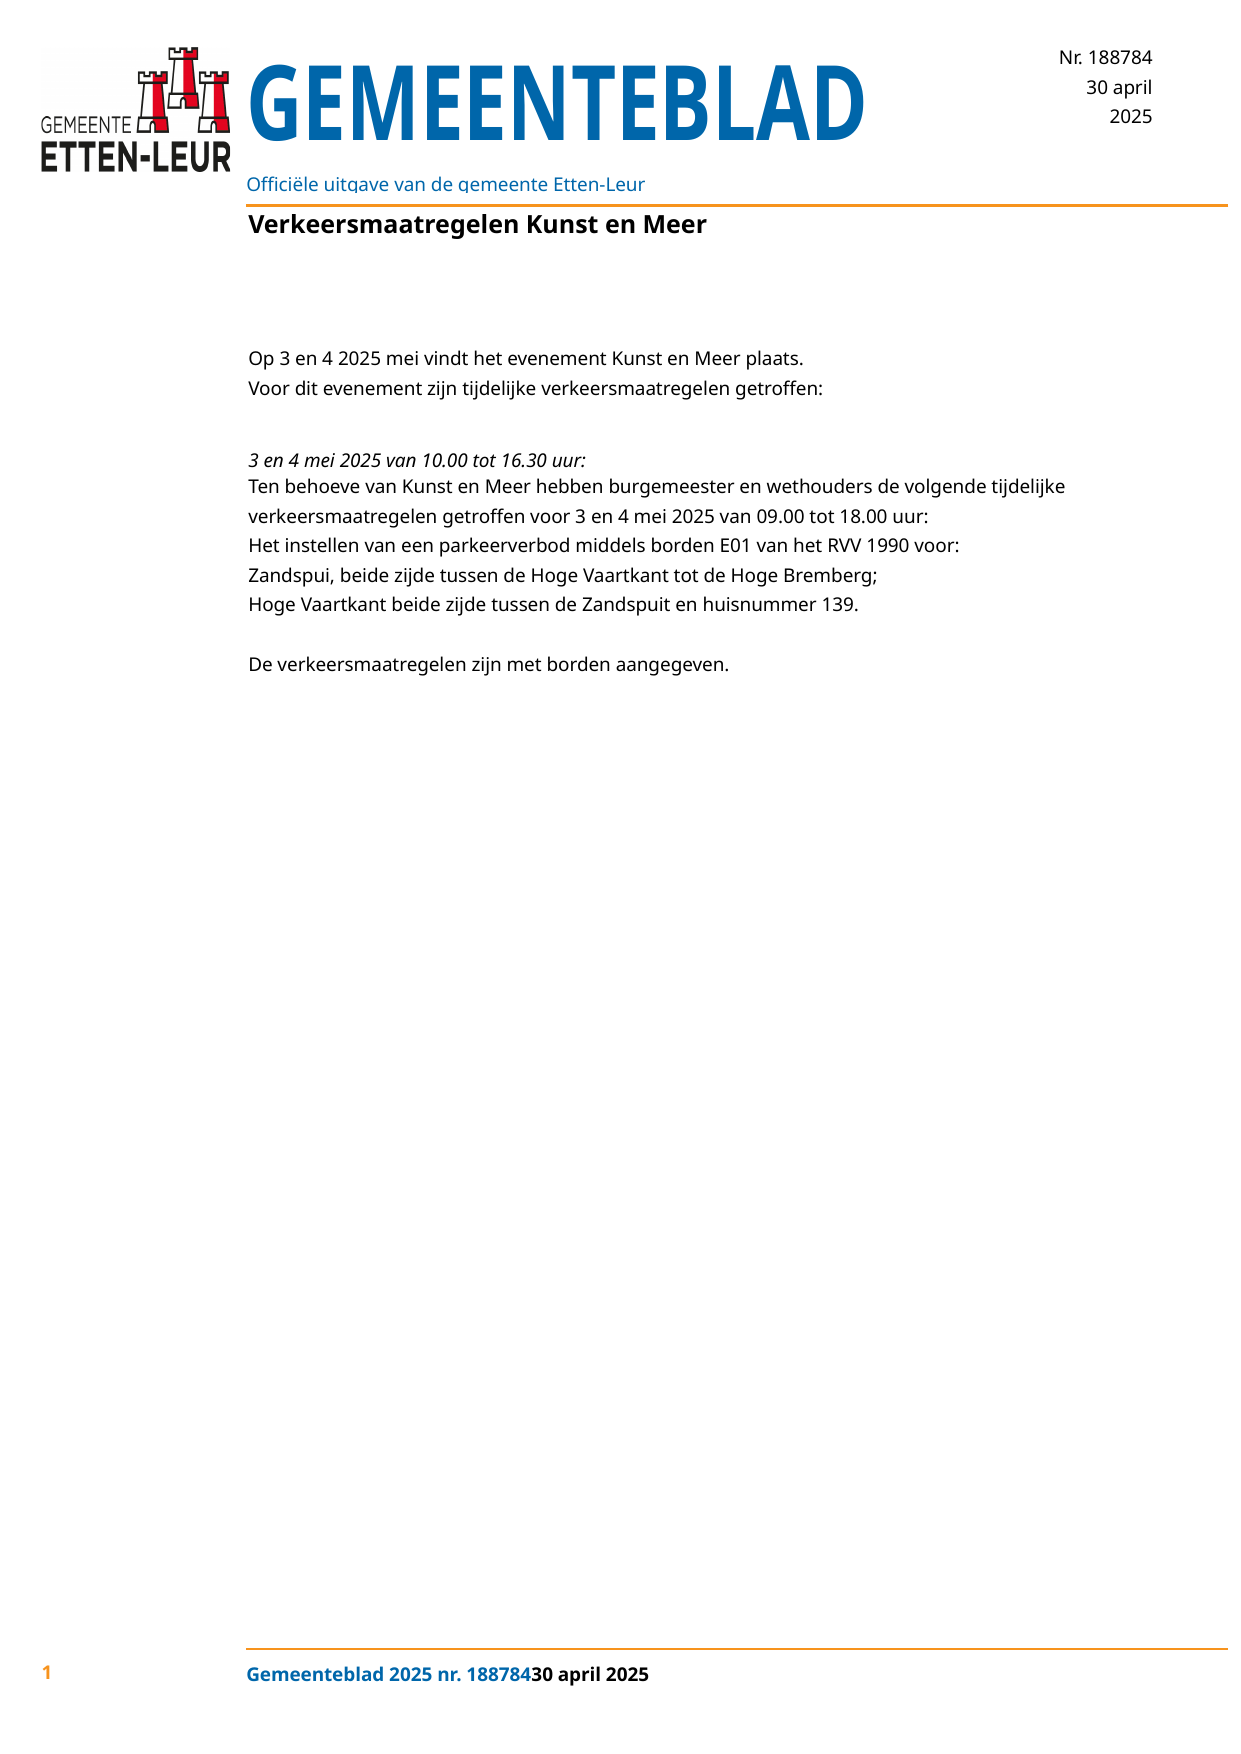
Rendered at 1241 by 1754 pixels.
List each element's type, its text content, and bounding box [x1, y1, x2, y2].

text Hoge Vaartkant beide zijde tussen de Zandspuit en huisnummer 139. [248, 592, 1152, 617]
text De verkeersmaatregelen zijn met borden aangegeven. [248, 651, 1152, 677]
text Zandspui, beide zijde tussen de Hoge Vaartkant tot de Hoge Bremberg; [248, 562, 1152, 588]
text 3 en 4 mei 2025 van 10.00 tot 16.30 uur: [248, 448, 1152, 473]
text Voor dit evenement zijn tijdelijke verkeersmaatregelen getroffen: [248, 375, 1152, 401]
text Op 3 en 4 2025 mei vindt het evenement Kunst en Meer plaats. [248, 345, 1152, 371]
text Het instellen van een parkeerverbod middels borden E01 van het RVV 1990 voor: [248, 532, 1152, 558]
text Verkeersmaatregelen Kunst en Meer [248, 207, 1152, 241]
picture [41, 47, 231, 172]
text Ten behoeve van Kunst en Meer hebben burgemeester en wethouders de volgende tijdelijke verkeersmaatregelen getroffen voor 3 en 4 mei 2025 van 09.00 tot 18.00 uur: [248, 473, 1152, 529]
